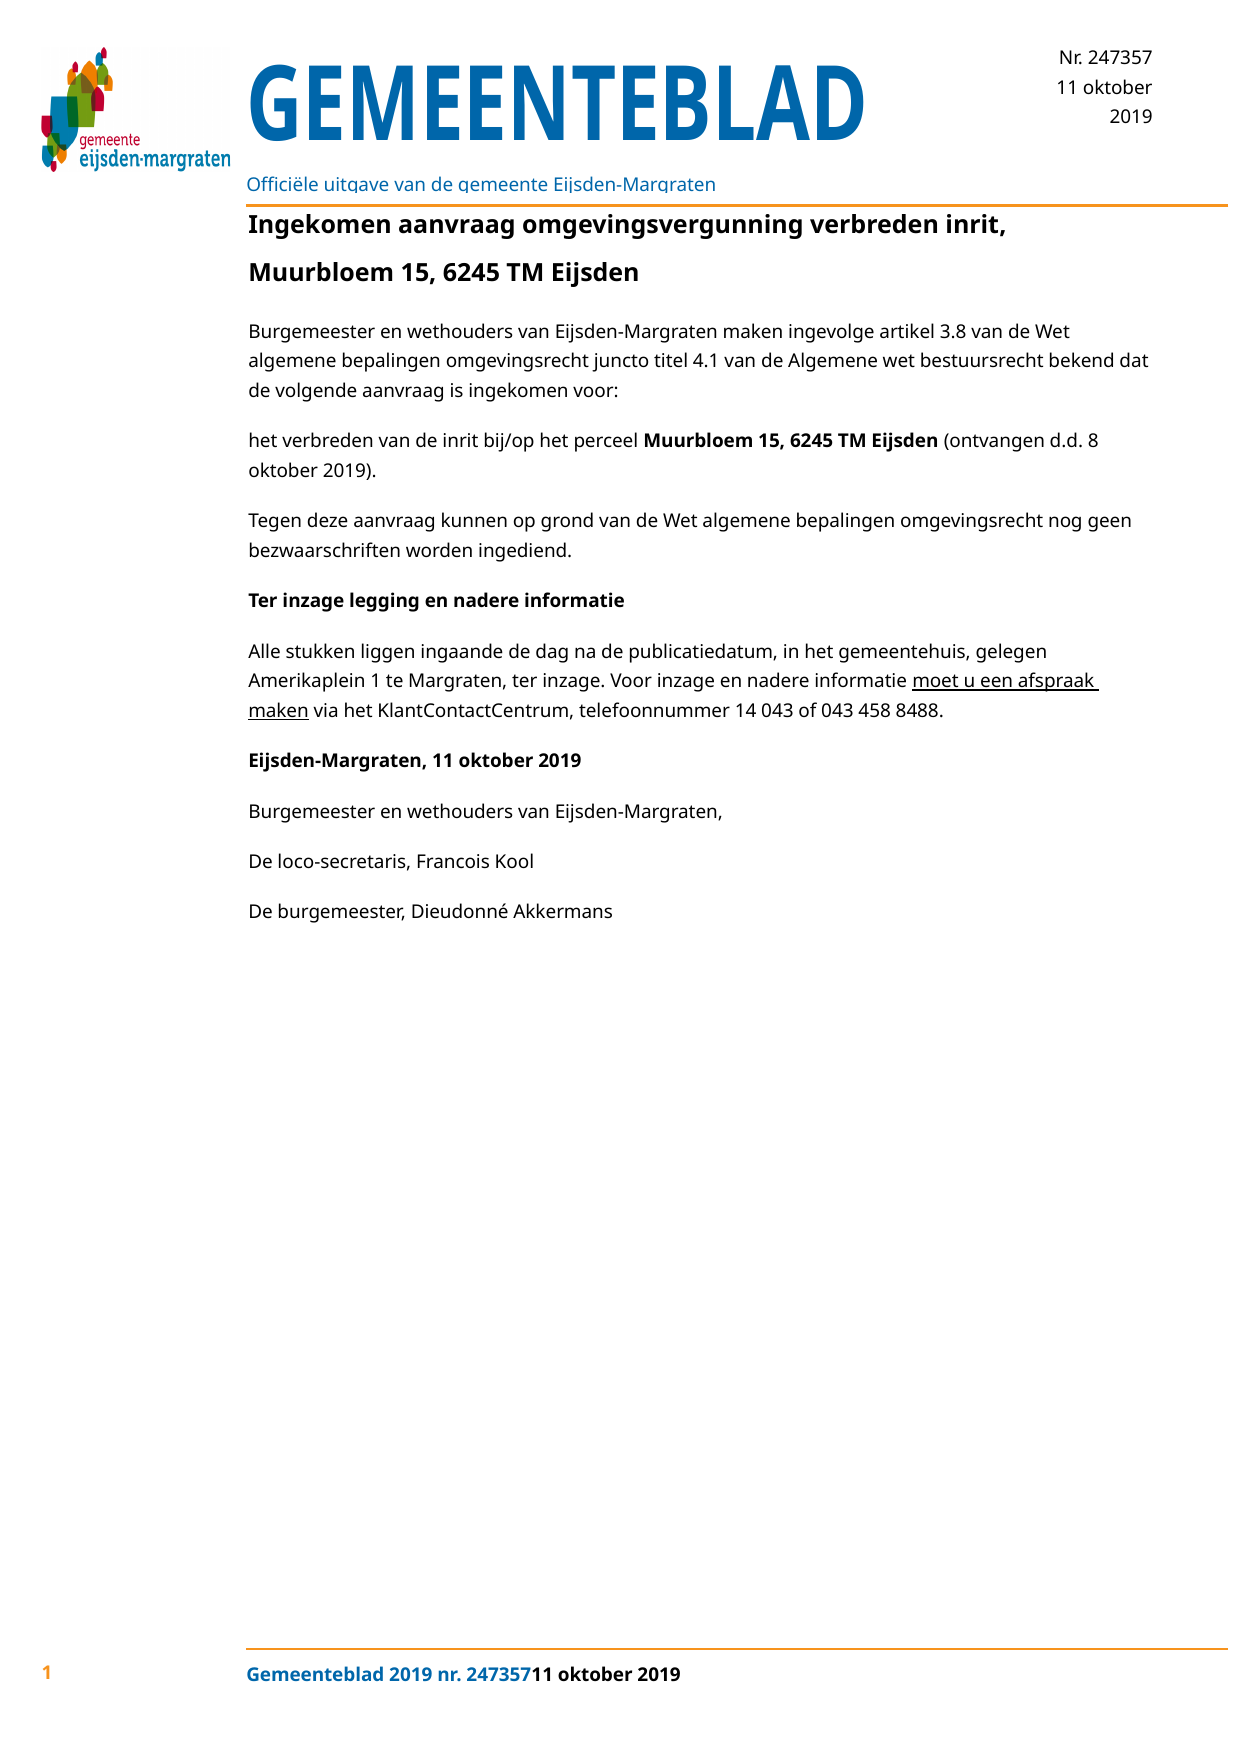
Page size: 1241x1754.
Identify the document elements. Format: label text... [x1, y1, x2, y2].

text De loco-secretaris, Francois Kool [248, 848, 1152, 874]
text Burgemeester en wethouders van Eijsden-Margraten maken ingevolge artikel 3.8 van de Wet algemene bepalingen omgevingsrecht juncto titel 4.1 van de Algemene wet bestuursrecht bekend dat de volgende aanvraag is ingekomen voor: [248, 318, 1152, 403]
text Alle stukken liggen ingaande de dag na de publicatiedatum, in het gemeentehuis, gelegen Amerikaplein 1 te Margraten, ter inzage. Voor inzage en nadere informatie moet u een afspraak maken via het KlantContactCentrum, telefoonnummer 14 043 of 043 458 8488. [248, 638, 1152, 723]
text De burgemeester, Dieudonné Akkermans [248, 899, 1152, 924]
text het verbreden van de inrit bij/op het perceel Muurbloem 15, 6245 TM Eijsden (ontvangen d.d. 8 oktober 2019). [248, 427, 1152, 483]
text Ingekomen aanvraag omgevingsvergunning verbreden inrit, Muurbloem 15, 6245 TM Eijsden [248, 207, 1152, 288]
text Eijsden-Margraten, 11 oktober 2019 [248, 747, 1152, 773]
text Burgemeester en wethouders van Eijsden-Margraten, [248, 798, 1152, 824]
picture [41, 47, 231, 172]
text Ter inzage legging en nadere informatie [248, 587, 1152, 613]
text Tegen deze aanvraag kunnen op grond van de Wet algemene bepalingen omgevingsrecht nog geen bezwaarschriften worden ingediend. [248, 507, 1152, 563]
